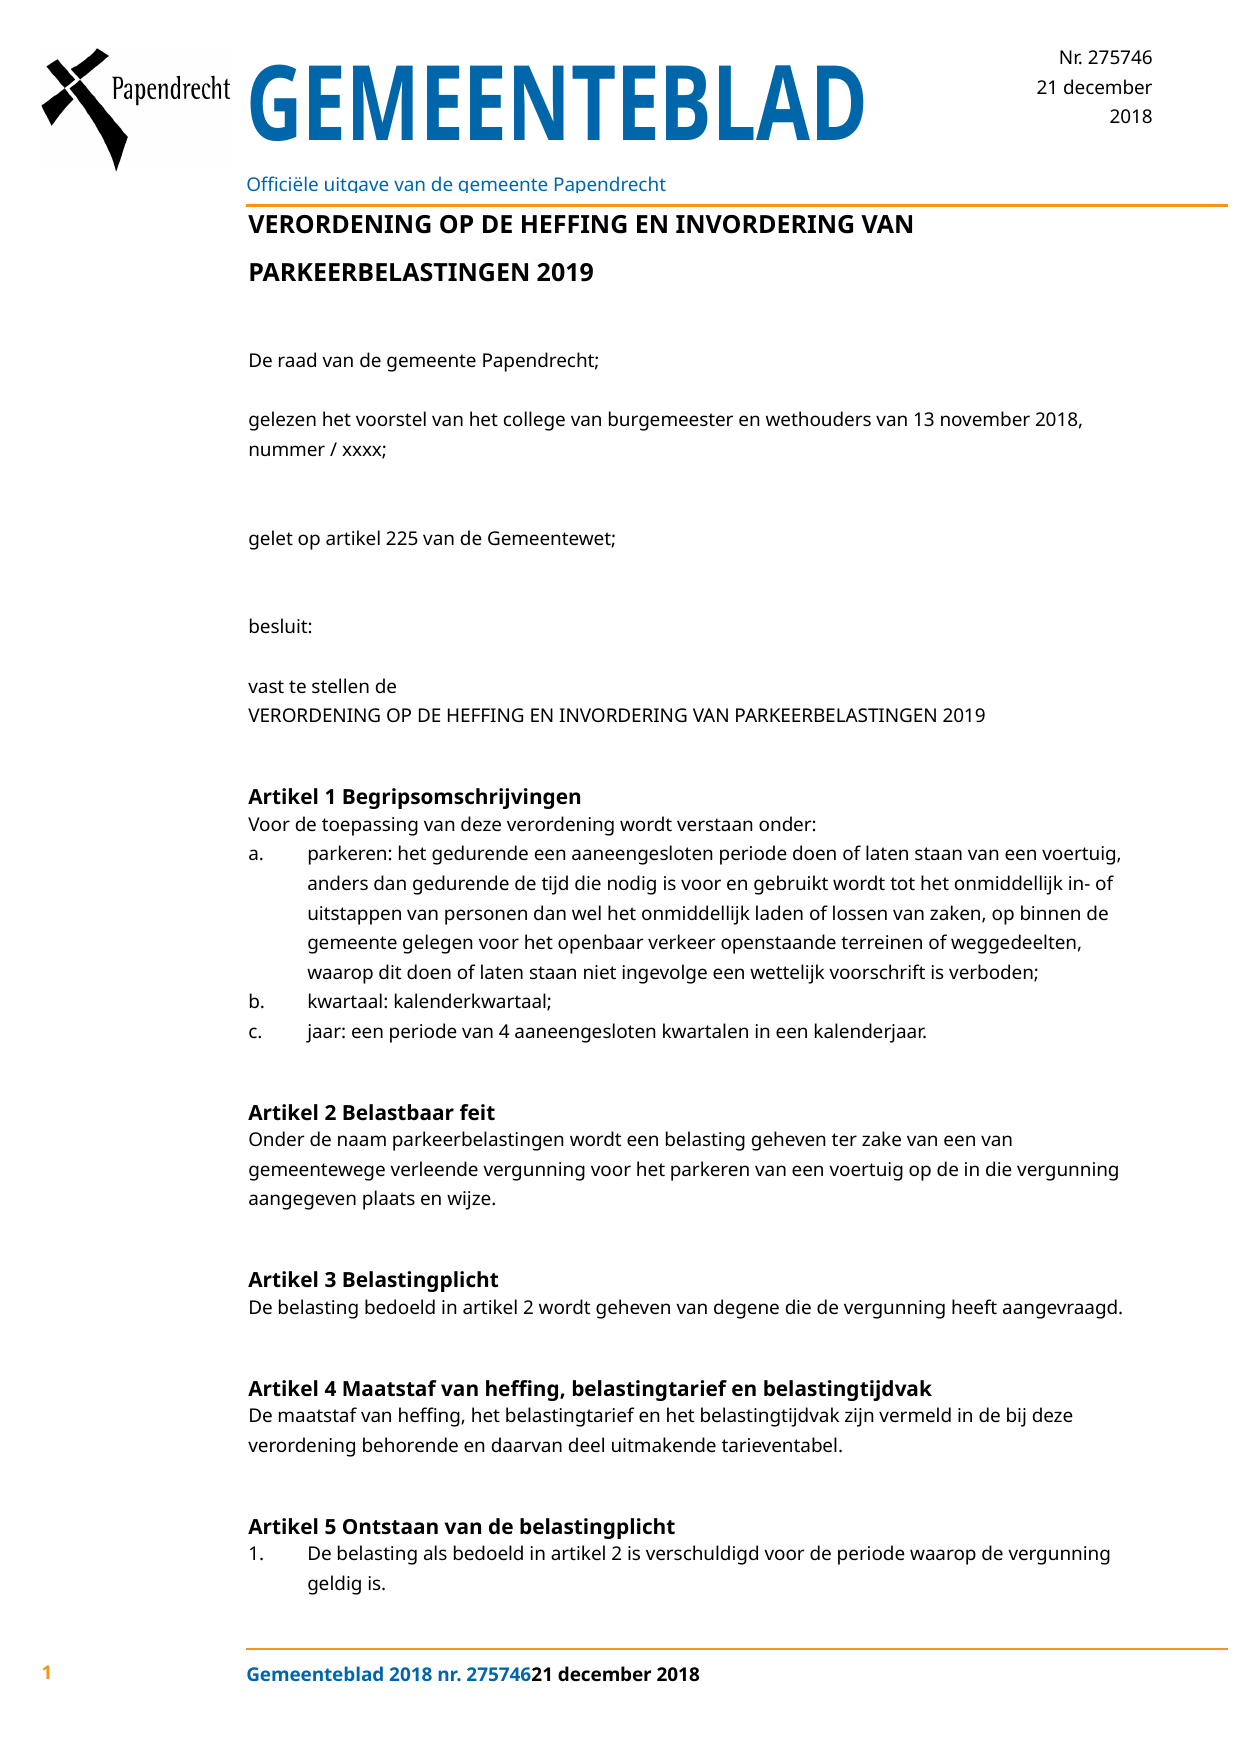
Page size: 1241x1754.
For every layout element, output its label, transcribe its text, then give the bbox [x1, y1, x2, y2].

text Artikel 5 Ontstaan van de belastingplicht [248, 1512, 1152, 1541]
text De raad van de gemeente Papendrecht; [248, 347, 1152, 373]
text gelet op artikel 225 van de Gemeentewet; [248, 525, 1152, 551]
text Artikel 2 Belastbaar feit [248, 1098, 1152, 1126]
text Onder de naam parkeerbelastingen wordt een belasting geheven ter zake van een van gemeentewege verleende vergunning voor het parkeren van een voertuig op de in die vergunning aangegeven plaats en wijze. [248, 1126, 1152, 1211]
list De belasting als bedoeld in artikel 2 is verschuldigd voor de periode waarop de vergunning geldig is. [248, 1541, 1152, 1596]
text nummer / xxxx; [248, 436, 1152, 462]
picture [41, 47, 231, 172]
text gelezen het voorstel van het college van burgemeester en wethouders van 13 november 2018, [248, 407, 1152, 432]
text VERORDENING OP DE HEFFING EN INVORDERING VAN PARKEERBELASTINGEN 2019 [248, 207, 1152, 288]
text VERORDENING OP DE HEFFING EN INVORDERING VAN PARKEERBELASTINGEN 2019 [248, 702, 1152, 728]
text Artikel 3 Belastingplicht [248, 1266, 1152, 1294]
text Voor de toepassing van deze verordening wordt verstaan onder: [248, 811, 1152, 837]
text Artikel 1 Begripsomschrijvingen [248, 782, 1152, 811]
text Artikel 4 Maatstaf van heffing, belastingtarief en belastingtijdvak [248, 1374, 1152, 1402]
list kwartaal: kalenderkwartaal; [248, 988, 1152, 1014]
text besluit: [248, 614, 1152, 639]
text De belasting bedoeld in artikel 2 wordt geheven van degene die de vergunning heeft aangevraagd. [248, 1294, 1152, 1320]
list parkeren: het gedurende een aaneengesloten periode doen of laten staan van een voertuig, anders dan gedurende de tijd die nodig is voor en gebruikt wordt tot het onmiddellijk in- of uitstappen van personen dan wel het onmiddellijk laden of lossen van zaken, op binnen de gemeente gelegen voor het openbaar verkeer openstaande terreinen of weggedeelten, waarop dit doen of laten staan niet ingevolge een wettelijk voorschrift is verboden; [248, 841, 1152, 984]
text vast te stellen de [248, 673, 1152, 699]
list jaar: een periode van 4 aaneengesloten kwartalen in een kalenderjaar. [248, 1018, 1152, 1044]
text De maatstaf van heffing, het belastingtarief en het belastingtijdvak zijn vermeld in de bij deze verordening behorende en daarvan deel uitmakende tarieventabel. [248, 1402, 1152, 1458]
